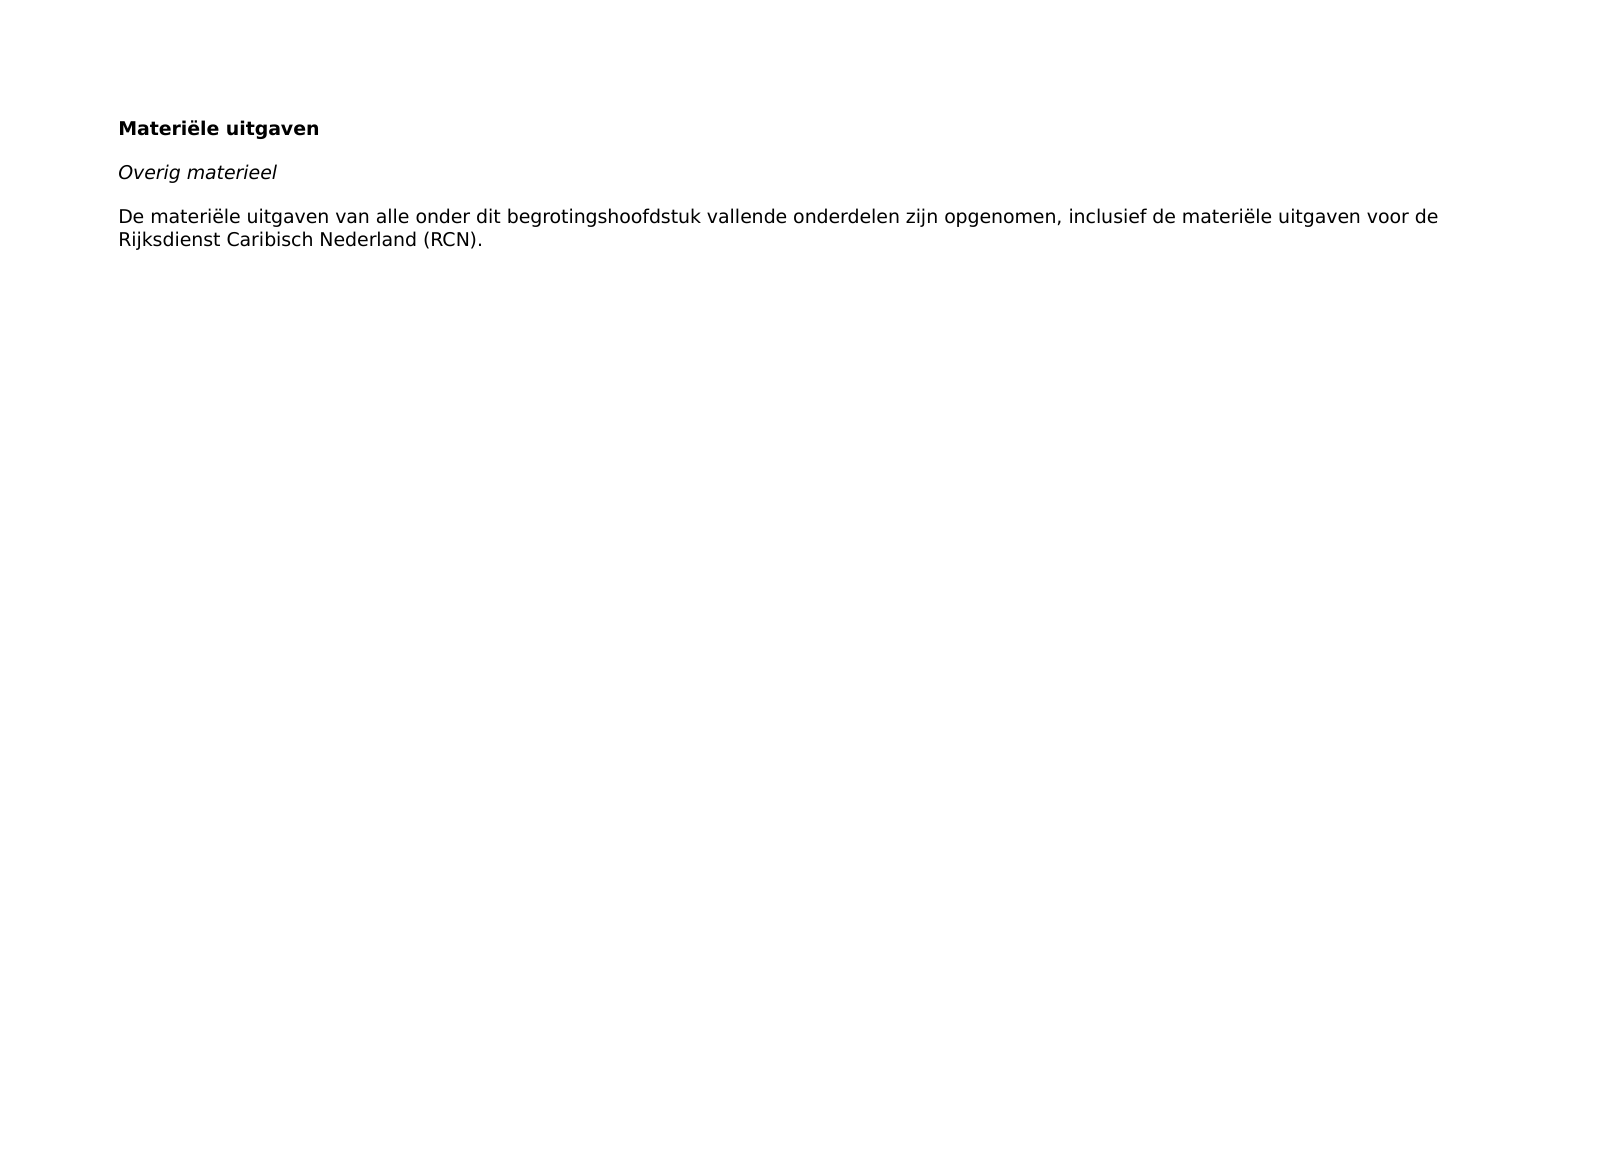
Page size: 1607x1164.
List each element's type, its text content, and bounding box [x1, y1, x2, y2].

subtitle Materiële uitgaven [118, 118, 1488, 140]
text De materiële uitgaven van alle onder dit begrotingshoofdstuk vallende onderdelen zijn opgenomen, inclusief de materiële uitgaven voor de Rijksdienst Caribisch Nederland (RCN). [118, 206, 1488, 250]
subtitle Overig materieel [118, 162, 1488, 184]
